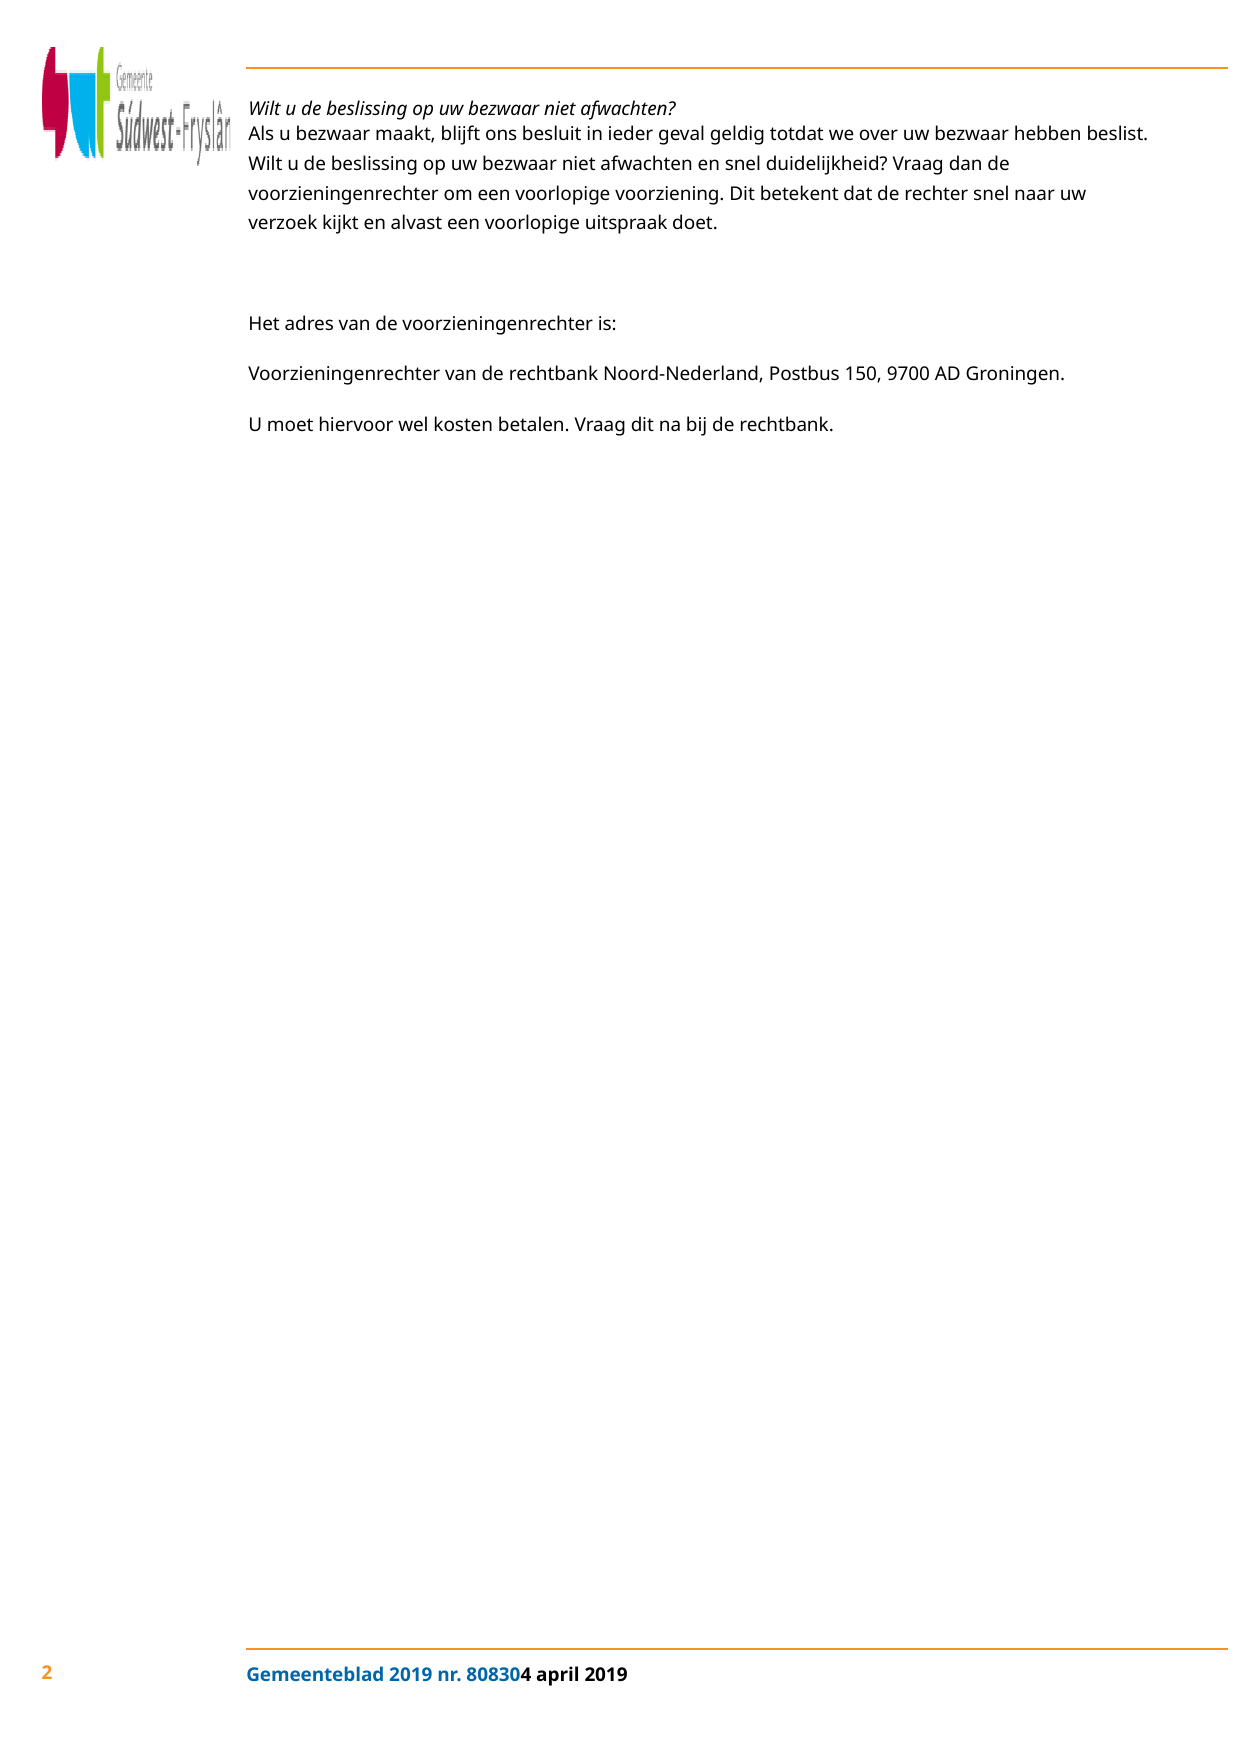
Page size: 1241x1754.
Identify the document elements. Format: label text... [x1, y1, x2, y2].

text Voorzieningenrechter van de rechtbank Noord-Nederland, Postbus 150, 9700 AD Groningen. [248, 361, 1152, 386]
picture [41, 47, 231, 172]
text Wilt u de beslissing op uw bezwaar niet afwachten? [248, 95, 1152, 121]
text Als u bezwaar maakt, blijft ons besluit in ieder geval geldig totdat we over uw bezwaar hebben beslist. Wilt u de beslissing op uw bezwaar niet afwachten en snel duidelijkheid? Vraag dan de voorzieningenrechter om een voorlopige voorziening. Dit betekent dat de rechter snel naar uw verzoek kijkt en alvast een voorlopige uitspraak doet. [248, 121, 1152, 235]
text U moet hiervoor wel kosten betalen. Vraag dit na bij de rechtbank. [248, 411, 1152, 437]
text Het adres van de voorzieningenrechter is: [248, 310, 1152, 336]
